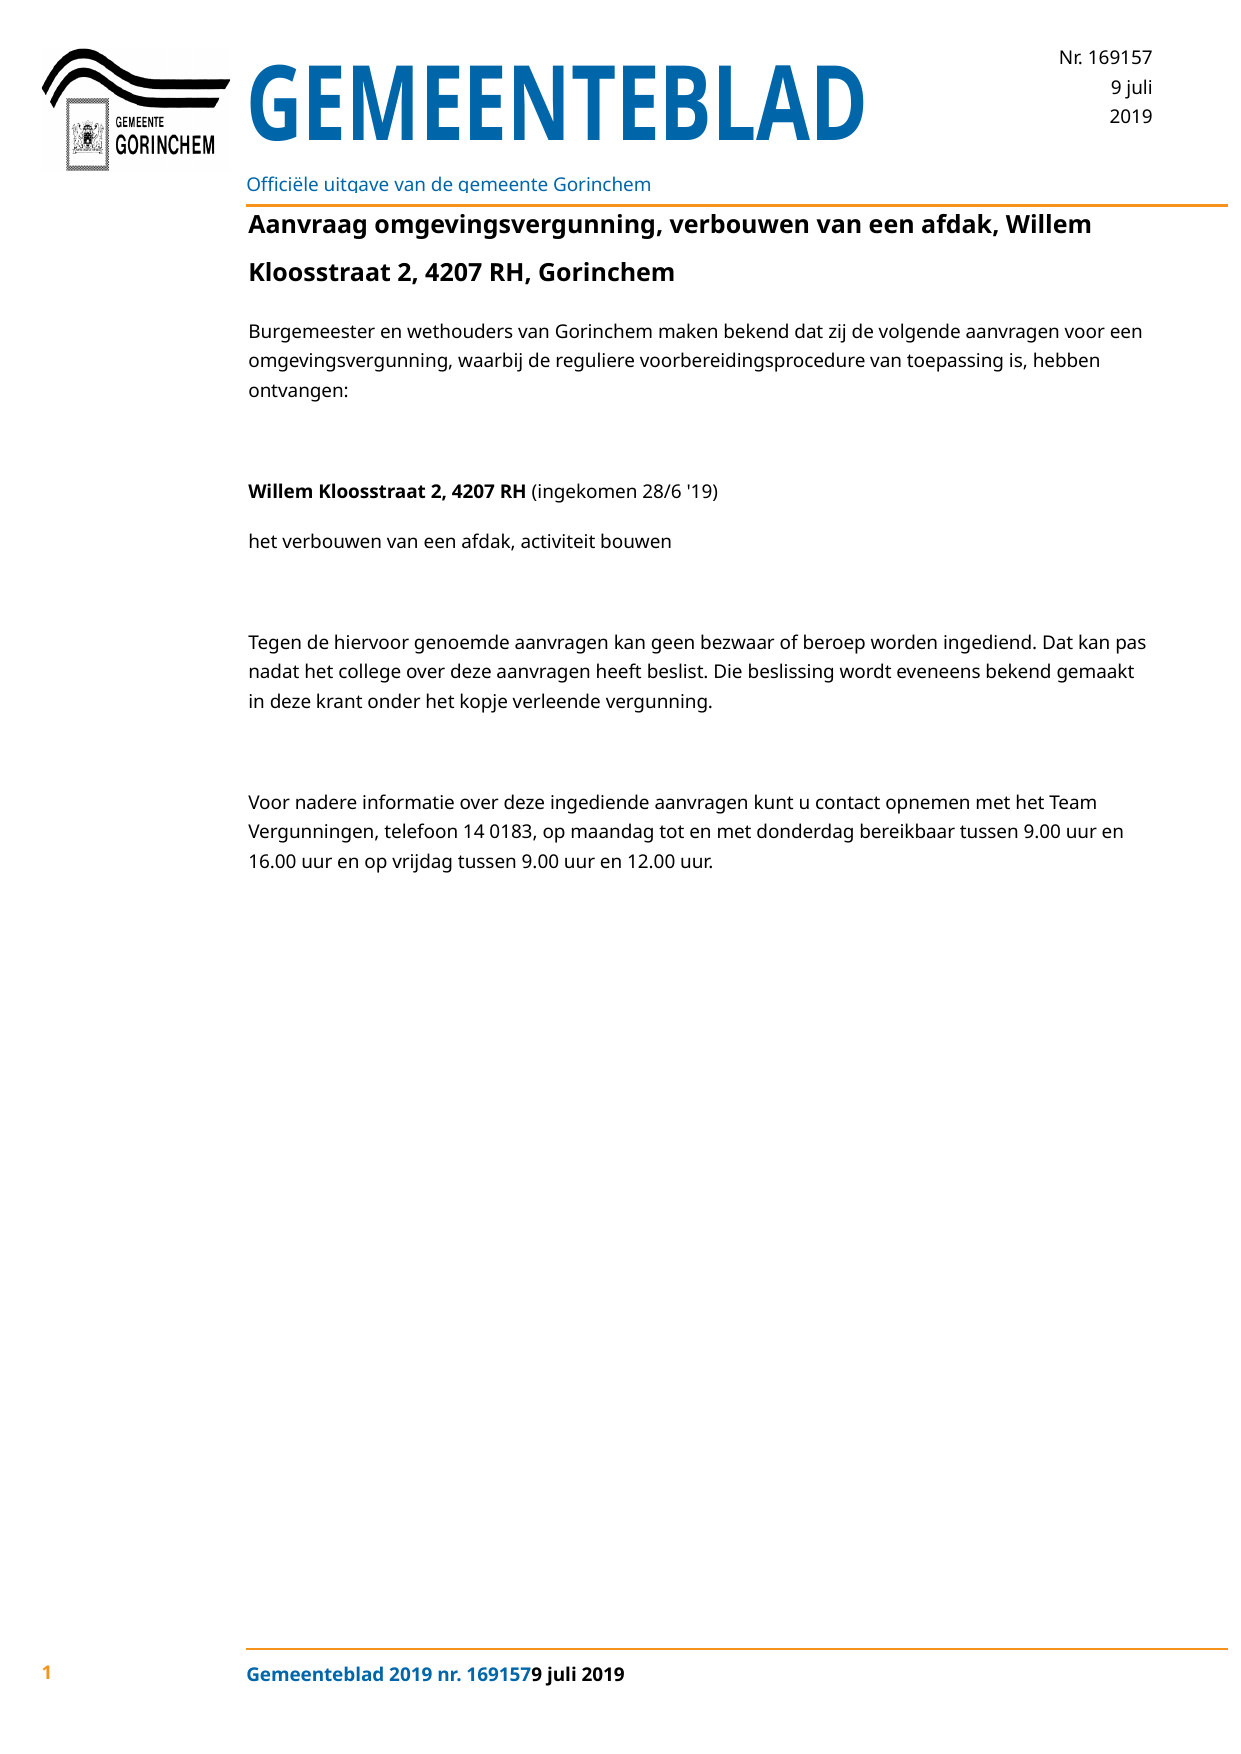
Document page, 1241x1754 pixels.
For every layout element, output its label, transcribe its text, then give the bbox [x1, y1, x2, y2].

picture [41, 47, 231, 172]
text Willem Kloosstraat 2, 4207 RH (ingekomen 28/6 '19) [248, 478, 1152, 504]
text Burgemeester en wethouders van Gorinchem maken bekend dat zij de volgende aanvragen voor een omgevingsvergunning, waarbij de reguliere voorbereidingsprocedure van toepassing is, hebben ontvangen: [248, 318, 1152, 403]
text Aanvraag omgevingsvergunning, verbouwen van een afdak, Willem Kloosstraat 2, 4207 RH, Gorinchem [248, 207, 1152, 288]
text Tegen de hiervoor genoemde aanvragen kan geen bezwaar of beroep worden ingediend. Dat kan pas nadat het college over deze aanvragen heeft beslist. Die beslissing wordt eveneens bekend gemaakt in deze krant onder het kopje verleende vergunning. [248, 629, 1152, 714]
text het verbouwen van een afdak, activiteit bouwen [248, 528, 1152, 554]
text Voor nadere informatie over deze ingediende aanvragen kunt u contact opnemen met het Team Vergunningen, telefoon 14 0183, op maandag tot en met donderdag bereikbaar tussen 9.00 uur en 16.00 uur en op vrijdag tussen 9.00 uur en 12.00 uur. [248, 789, 1152, 874]
